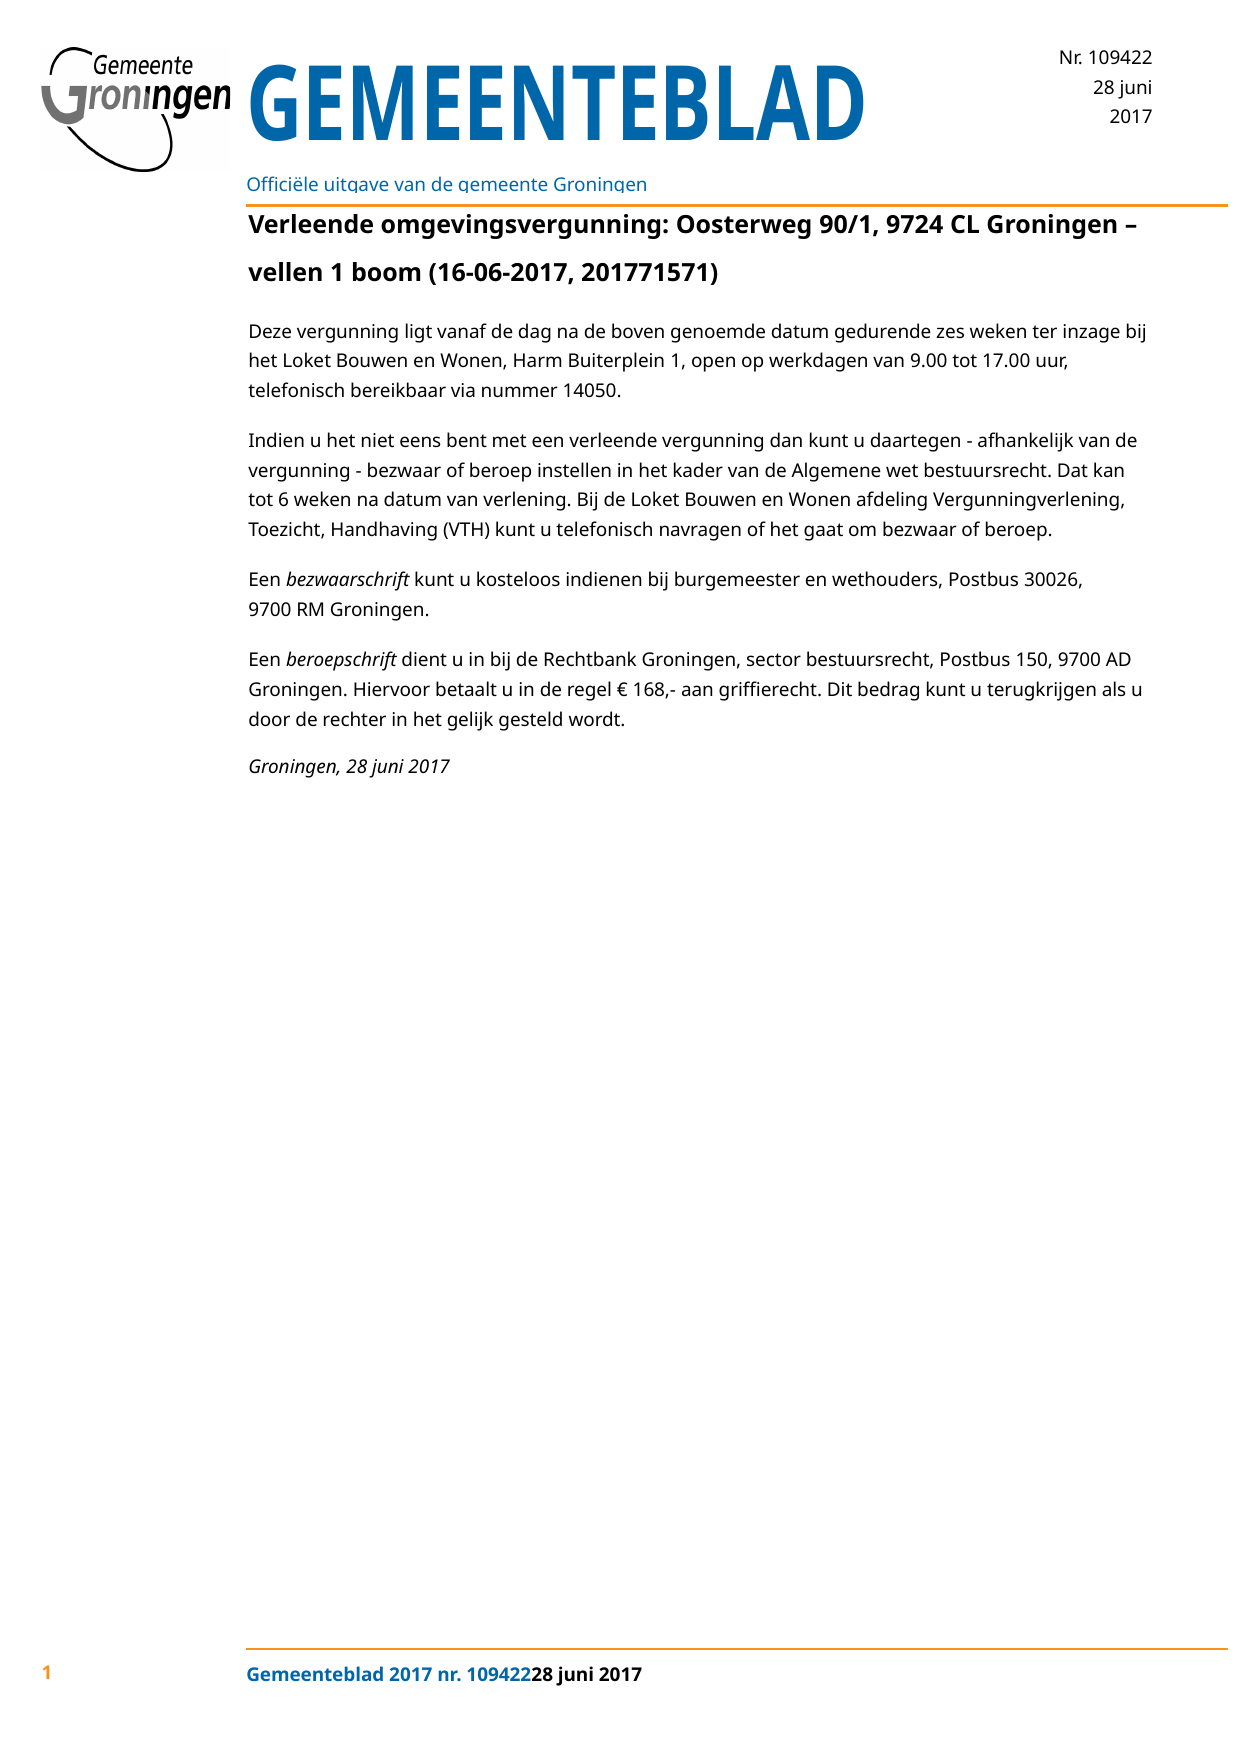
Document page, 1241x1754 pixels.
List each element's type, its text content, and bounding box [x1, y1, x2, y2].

text Groningen, 28 juni 2017 [248, 754, 1152, 779]
text Een bezwaarschrift kunt u kosteloos indienen bij burgemeester en wethouders, Postbus 30026, 9700 RM Groningen. [248, 567, 1152, 622]
text Een beroepschrift dient u in bij de Rechtbank Groningen, sector bestuursrecht, Postbus 150, 9700 AD Groningen. Hiervoor betaalt u in de regel € 168,- aan griffierecht. Dit bedrag kunt u terugkrijgen als u door de rechter in het gelijk gesteld wordt. [248, 647, 1152, 732]
text Indien u het niet eens bent met een verleende vergunning dan kunt u daartegen - afhankelijk van de vergunning - bezwaar of beroep instellen in het kader van de Algemene wet bestuursrecht. Dat kan tot 6 weken na datum van verlening. Bij de Loket Bouwen en Wonen afdeling Vergunningverlening, Toezicht, Handhaving (VTH) kunt u telefonisch navragen of het gaat om bezwaar of beroep. [248, 427, 1152, 542]
text Deze vergunning ligt vanaf de dag na de boven genoemde datum gedurende zes weken ter inzage bij het Loket Bouwen en Wonen, Harm Buiterplein 1, open op werkdagen van 9.00 tot 17.00 uur, telefonisch bereikbaar via nummer 14050. [248, 318, 1152, 403]
text Verleende omgevingsvergunning: Oosterweg 90/1, 9724 CL Groningen – vellen 1 boom (16-06-2017, 201771571) [248, 207, 1152, 288]
picture [41, 47, 231, 172]
